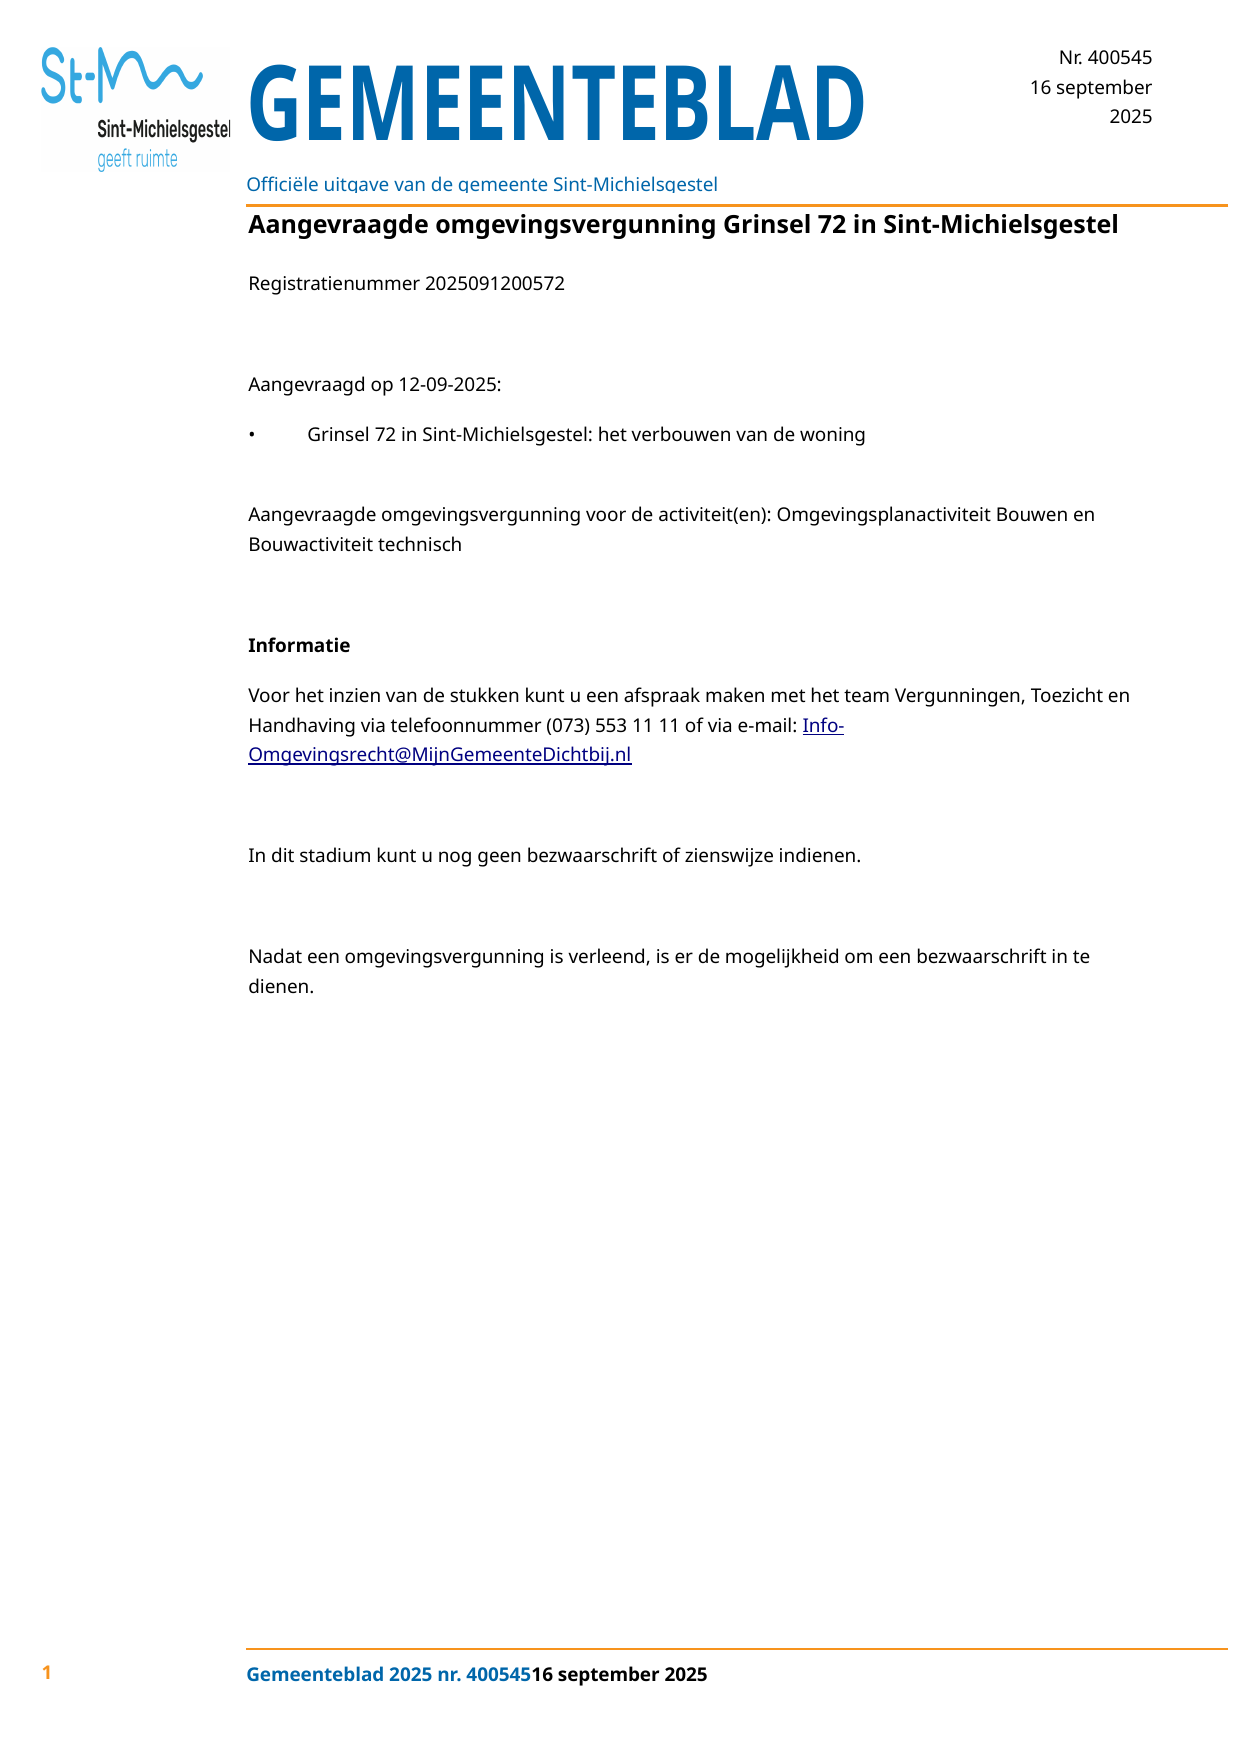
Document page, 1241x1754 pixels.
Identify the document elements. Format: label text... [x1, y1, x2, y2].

text Registratienummer 2025091200572 [248, 270, 1152, 296]
text Informatie [248, 632, 1152, 658]
text Voor het inzien van de stukken kunt u een afspraak maken met het team Vergunningen, Toezicht en Handhaving via telefoonnummer (073) 553 11 11 of via e-mail: Info-Omgevingsrecht@MijnGemeenteDichtbij.nl [248, 682, 1152, 767]
picture [41, 47, 231, 172]
text Aangevraagde omgevingsvergunning voor de activiteit(en): Omgevingsplanactiviteit Bouwen en Bouwactiviteit technisch [248, 502, 1152, 557]
text In dit stadium kunt u nog geen bezwaarschrift of zienswijze indienen. [248, 842, 1152, 868]
list Grinsel 72 in Sint-Michielsgestel: het verbouwen van de woning [248, 422, 1152, 447]
text Nadat een omgevingsvergunning is verleend, is er de mogelijkheid om een bezwaarschrift in te dienen. [248, 943, 1152, 998]
text Aangevraagde omgevingsvergunning Grinsel 72 in Sint-Michielsgestel [248, 207, 1152, 241]
text Aangevraagd op 12-09-2025: [248, 371, 1152, 397]
